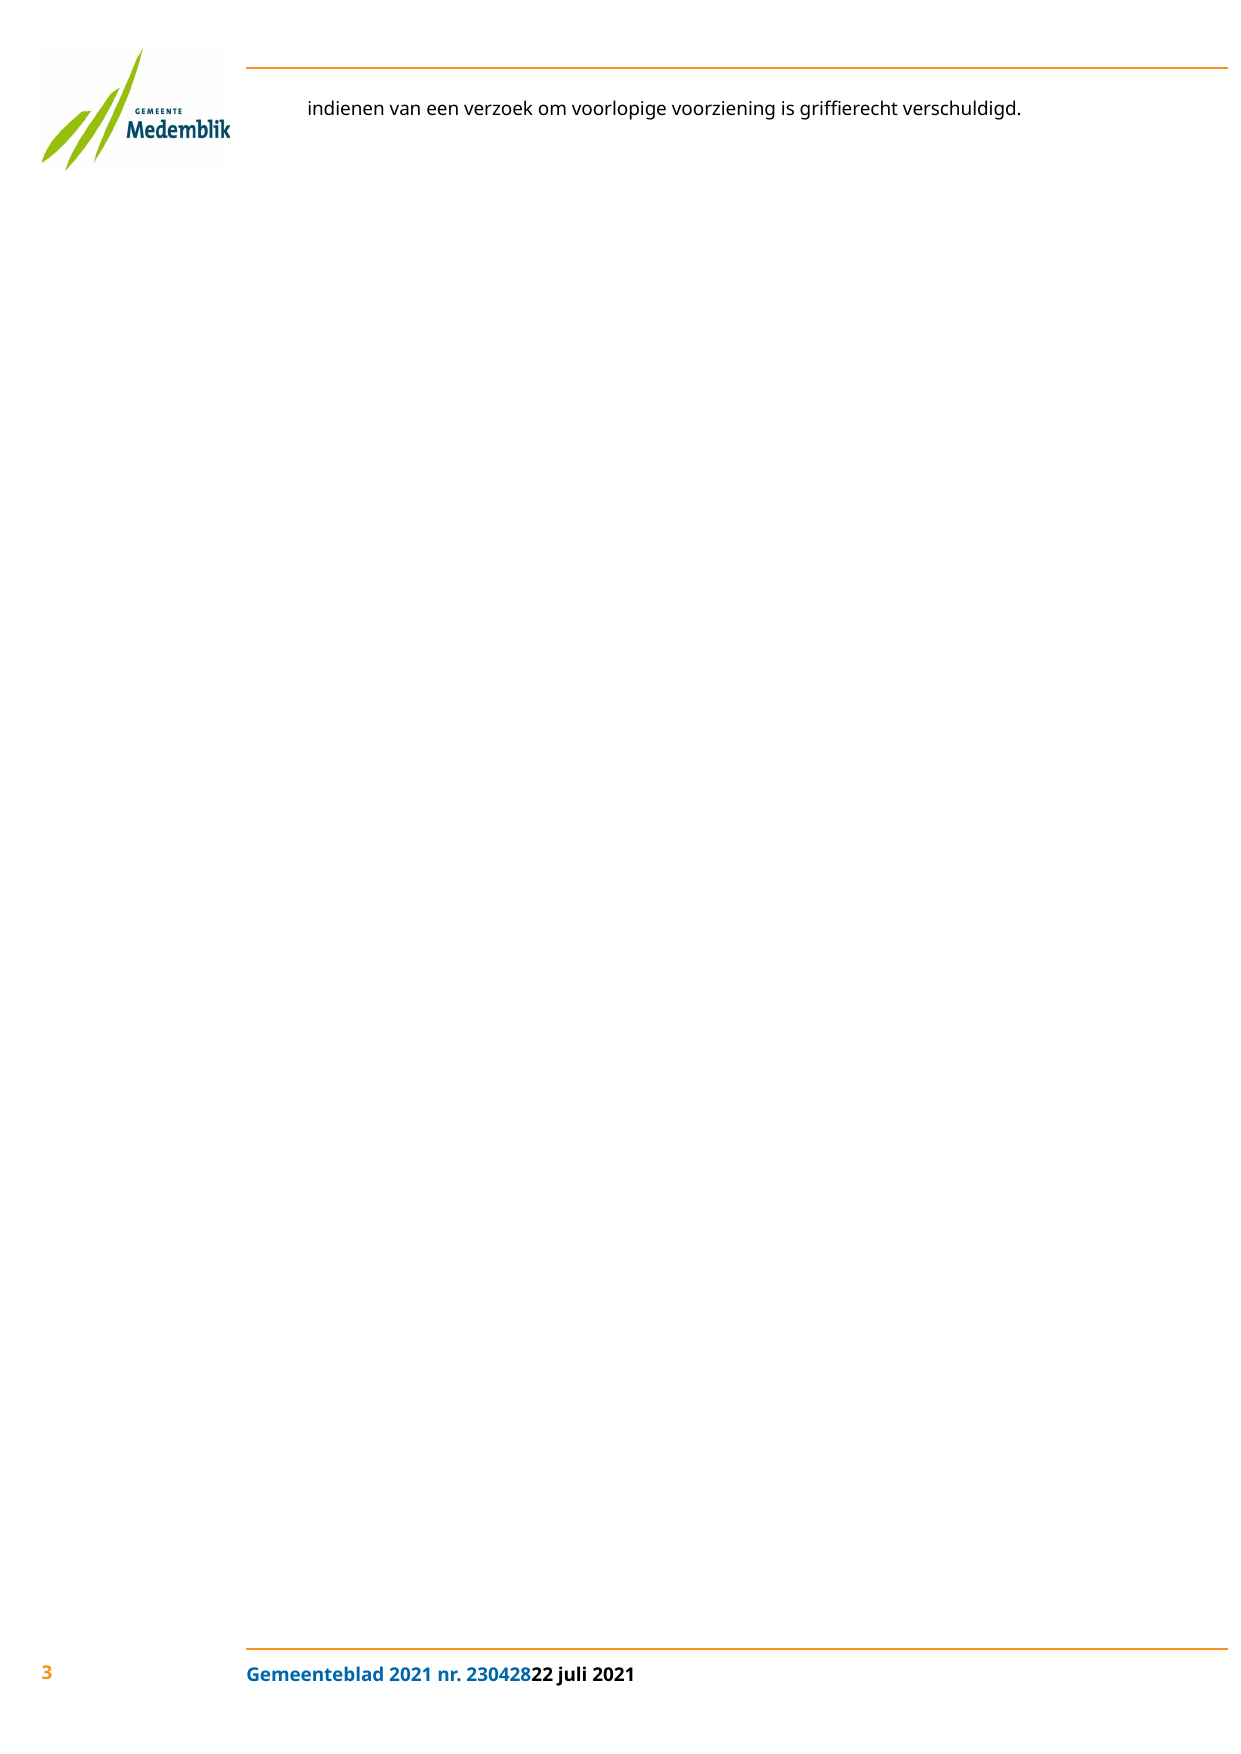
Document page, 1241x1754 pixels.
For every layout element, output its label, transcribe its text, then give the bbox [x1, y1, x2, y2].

picture [41, 47, 231, 172]
list indienen van een verzoek om voorlopige voorziening is griffierecht verschuldigd. [248, 95, 1152, 121]
